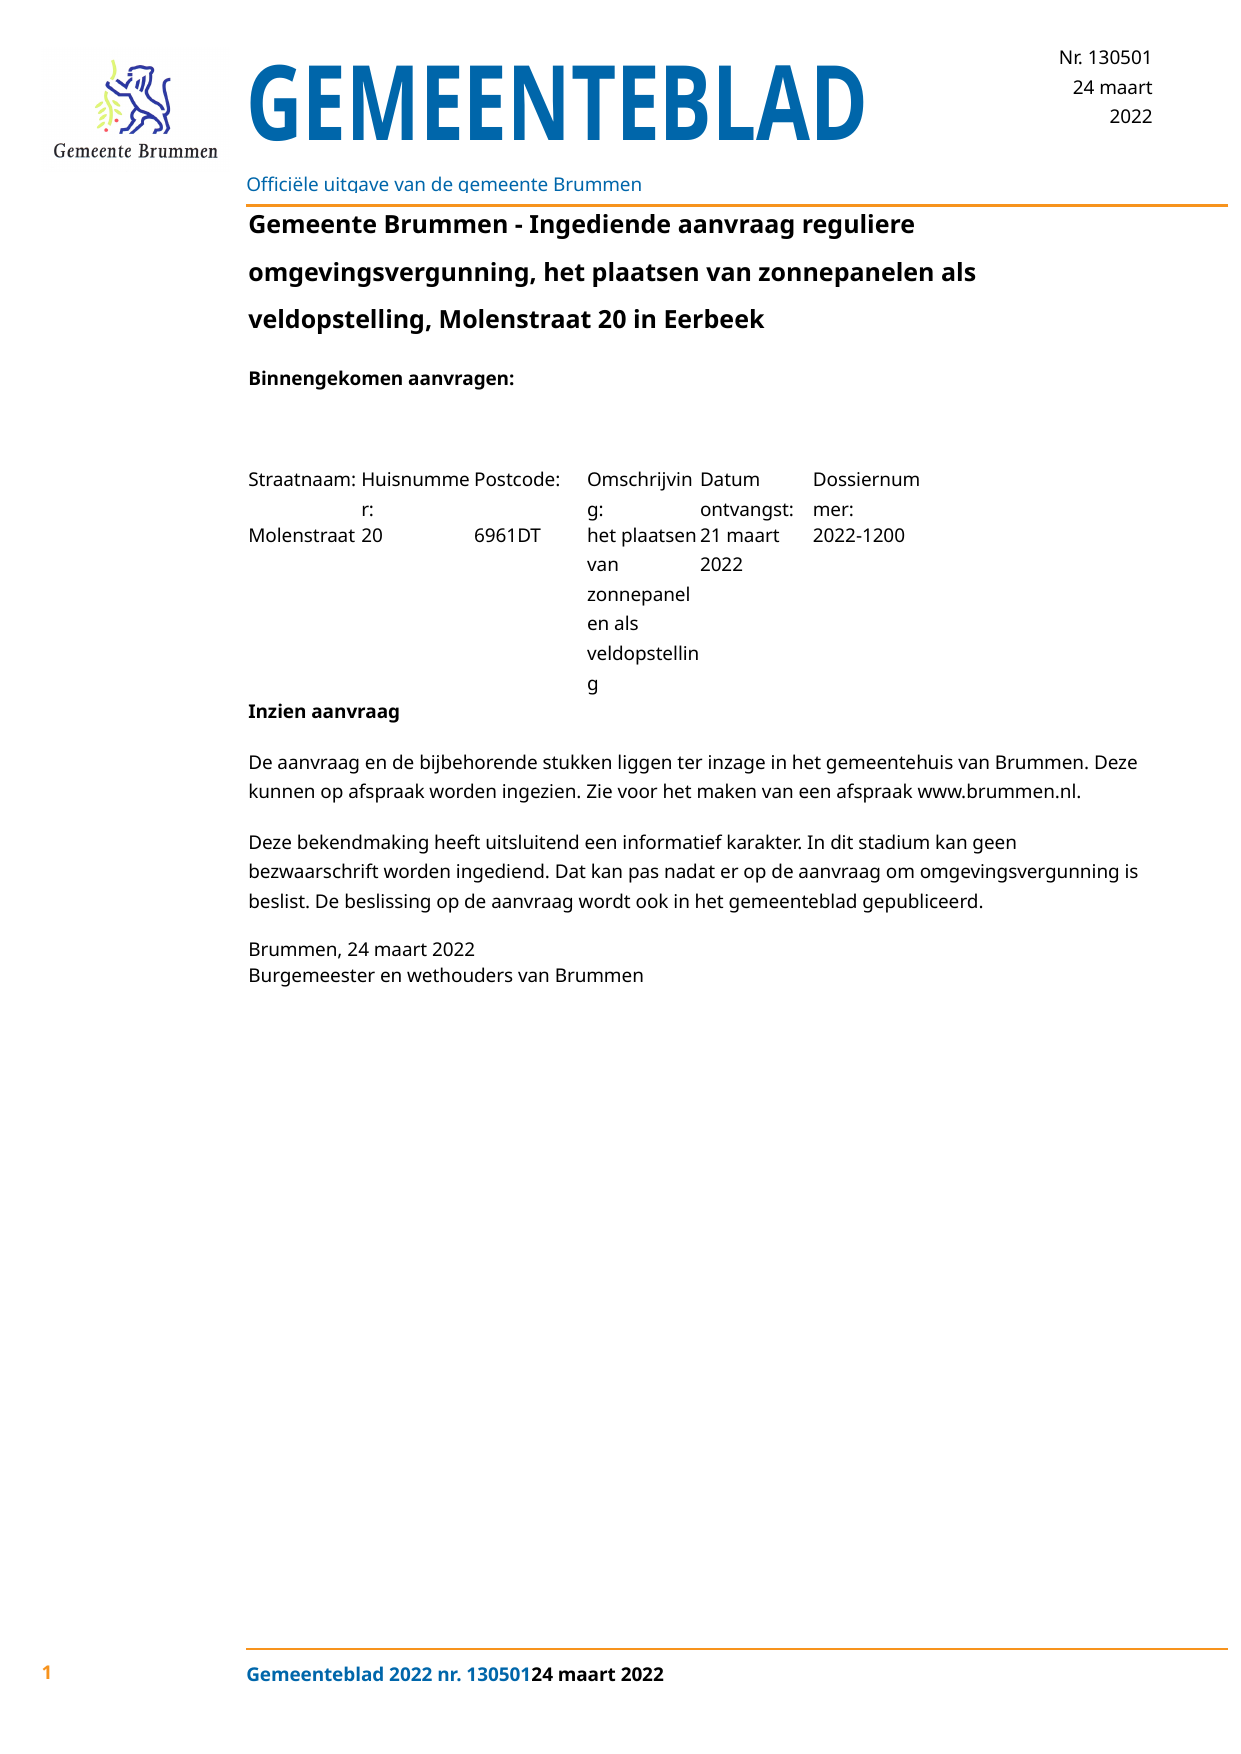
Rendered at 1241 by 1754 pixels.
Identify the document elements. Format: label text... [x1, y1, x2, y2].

text De aanvraag en de bijbehorende stukken liggen ter inzage in het gemeentehuis van Brummen. Deze kunnen op afspraak worden ingezien. Zie voor het maken van een afspraak www.brummen.nl. [248, 749, 1152, 804]
table_cell 21 maart 2022 [700, 522, 813, 695]
table_cell het plaatsen van zonnepanelen als veldopstelling [587, 522, 700, 695]
table_cell 6961DT [474, 522, 587, 695]
table_cell Molenstraat [248, 522, 361, 695]
table_header Postcode: [474, 466, 587, 522]
table_header Datum ontvangst: [700, 466, 813, 522]
table_cell 2022-1200 [813, 522, 926, 695]
text Deze bekendmaking heeft uitsluitend een informatief karakter. In dit stadium kan geen bezwaarschrift worden ingediend. Dat kan pas nadat er op de aanvraag om omgevingsvergunning is beslist. De beslissing op de aanvraag wordt ook in het gemeenteblad gepubliceerd. [248, 829, 1152, 914]
table_header Dossiernummer: [813, 466, 926, 522]
picture [41, 47, 231, 172]
text Brummen, 24 maart 2022 [248, 936, 1152, 962]
text Inzien aanvraag [248, 699, 1152, 724]
table_cell [1039, 522, 1152, 695]
table_cell 20 [361, 522, 474, 695]
table_header [926, 466, 1038, 522]
table_header Straatnaam: [248, 466, 361, 522]
text Binnengekomen aanvragen: [248, 366, 1152, 391]
table_header Huisnummer: [361, 466, 474, 522]
table_header [1039, 466, 1152, 522]
text Burgemeester en wethouders van Brummen [248, 962, 1152, 987]
table_cell [926, 522, 1038, 695]
table_header Omschrijving: [587, 466, 700, 522]
text Gemeente Brummen - Ingediende aanvraag reguliere omgevingsvergunning, het plaatsen van zonnepanelen als veldopstelling, Molenstraat 20 in Eerbeek [248, 207, 1152, 336]
